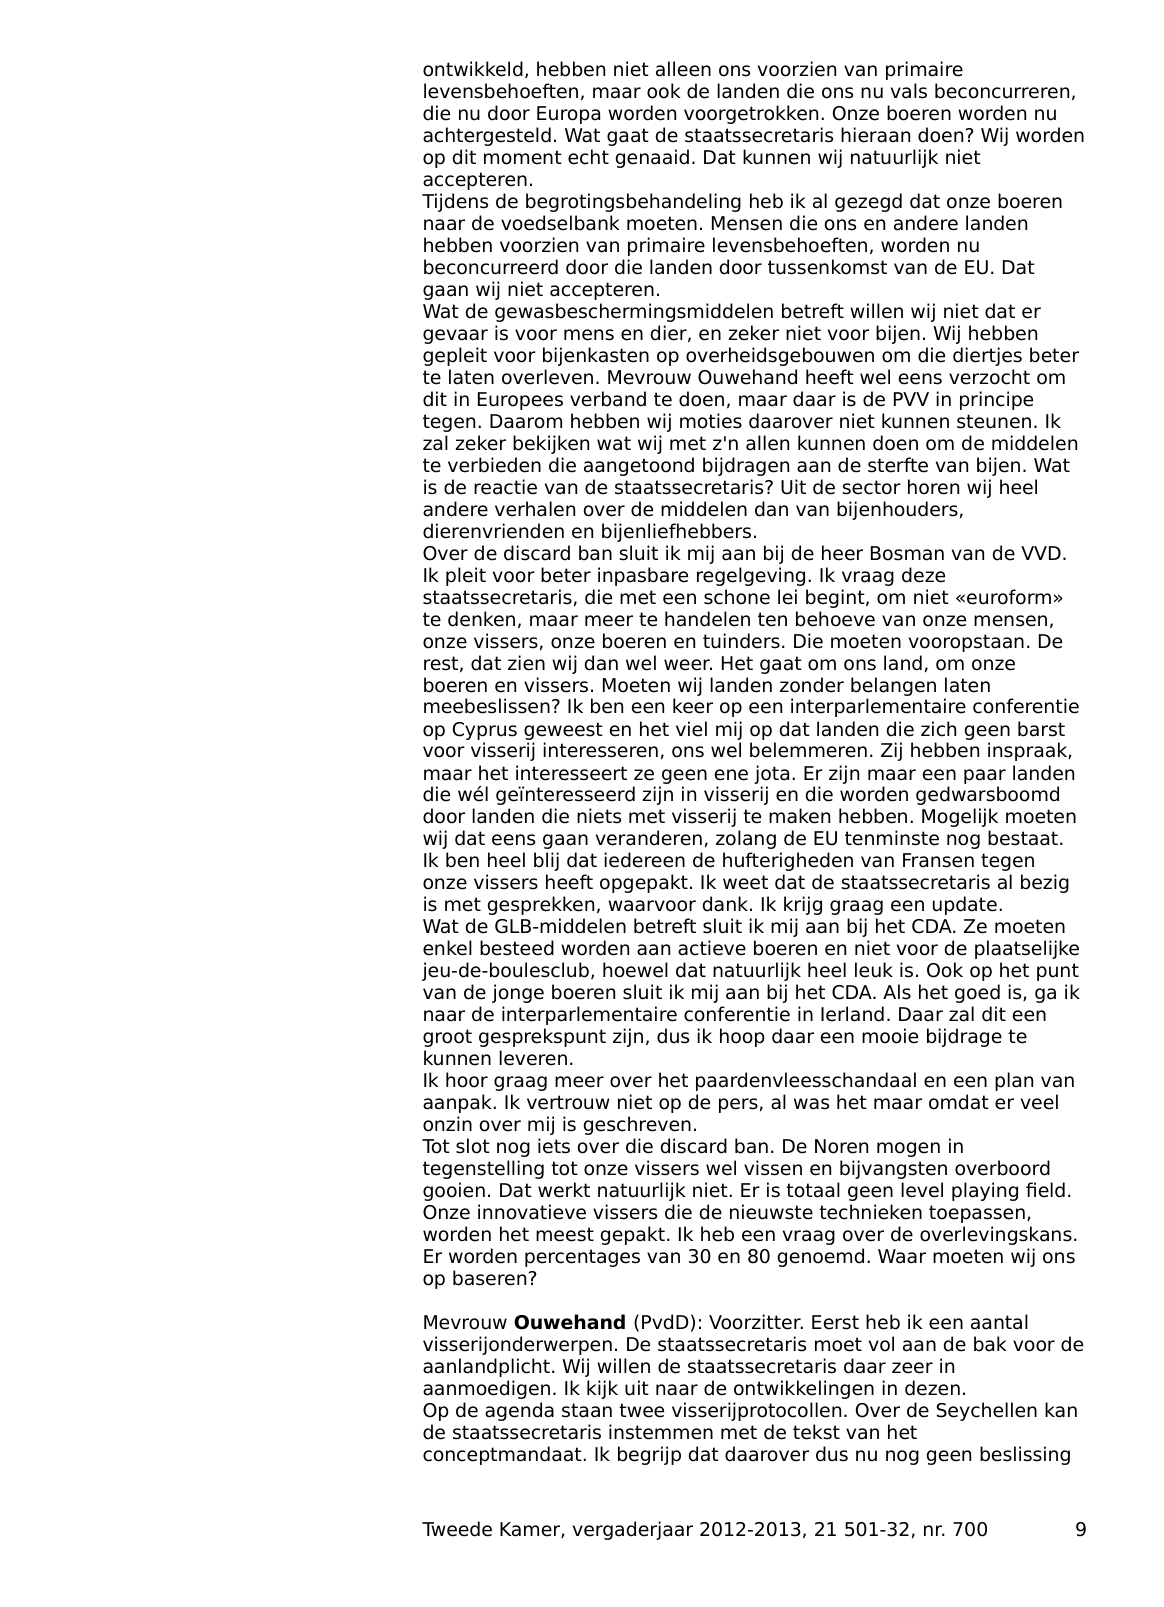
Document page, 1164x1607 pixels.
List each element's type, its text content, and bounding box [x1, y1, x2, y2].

text Ik ben heel blij dat iedereen de hufterigheden van Fransen tegen onze vissers heeft opgepakt. Ik weet dat de staatssecretaris al bezig is met gesprekken, waarvoor dank. Ik krijg graag een update. [422, 850, 1087, 916]
text ontwikkeld, hebben niet alleen ons voorzien van primaire levensbehoeften, maar ook de landen die ons nu vals beconcurreren, die nu door Europa worden voorgetrokken. Onze boeren worden nu achtergesteld. Wat gaat de staatssecretaris hieraan doen? Wij worden op dit moment echt genaaid. Dat kunnen wij natuurlijk niet accepteren. [422, 59, 1087, 191]
text Ik hoor graag meer over het paardenvleesschandaal en een plan van aanpak. Ik vertrouw niet op de pers, al was het maar omdat er veel onzin over mij is geschreven. [422, 1070, 1087, 1136]
text Over de discard ban sluit ik mij aan bij de heer Bosman van de VVD. Ik pleit voor beter inpasbare regelgeving. Ik vraag deze staatssecretaris, die met een schone lei begint, om niet «euroform» te denken, maar meer te handelen ten behoeve van onze mensen, onze vissers, onze boeren en tuinders. Die moeten vooropstaan. De rest, dat zien wij dan wel weer. Het gaat om ons land, om onze boeren en vissers. Moeten wij landen zonder belangen laten meebeslissen? Ik ben een keer op een interparlementaire conferentie op Cyprus geweest en het viel mij op dat landen die zich geen barst voor visserij interesseren, ons wel belemmeren. Zij hebben inspraak, maar het interesseert ze geen ene jota. Er zijn maar een paar landen die wél geïnteresseerd zijn in visserij en die worden gedwarsboomd door landen die niets met visserij te maken hebben. Mogelijk moeten wij dat eens gaan veranderen, zolang de EU tenminste nog bestaat. [422, 543, 1087, 850]
text Wat de gewasbeschermingsmiddelen betreft willen wij niet dat er gevaar is voor mens en dier, en zeker niet voor bijen. Wij hebben gepleit voor bijenkasten op overheidsgebouwen om die diertjes beter te laten overleven. Mevrouw Ouwehand heeft wel eens verzocht om dit in Europees verband te doen, maar daar is de PVV in principe tegen. Daarom hebben wij moties daarover niet kunnen steunen. Ik zal zeker bekijken wat wij met z'n allen kunnen doen om de middelen te verbieden die aangetoond bijdragen aan de sterfte van bijen. Wat is de reactie van de staatssecretaris? Uit de sector horen wij heel andere verhalen over de middelen dan van bijenhouders, dierenvrienden en bijenliefhebbers. [422, 301, 1087, 543]
text Mevrouw Ouwehand (PvdD): Voorzitter. Eerst heb ik een aantal visserijonderwerpen. De staatssecretaris moet vol aan de bak voor de aanlandplicht. Wij willen de staatssecretaris daar zeer in aanmoedigen. Ik kijk uit naar de ontwikkelingen in dezen. [422, 1312, 1087, 1400]
text Wat de GLB-middelen betreft sluit ik mij aan bij het CDA. Ze moeten enkel besteed worden aan actieve boeren en niet voor de plaatselijke jeu-de-boulesclub, hoewel dat natuurlijk heel leuk is. Ook op het punt van de jonge boeren sluit ik mij aan bij het CDA. Als het goed is, ga ik naar de interparlementaire conferentie in Ierland. Daar zal dit een groot gesprekspunt zijn, dus ik hoop daar een mooie bijdrage te kunnen leveren. [422, 916, 1087, 1070]
text Tot slot nog iets over die discard ban. De Noren mogen in tegenstelling tot onze vissers wel vissen en bijvangsten overboord gooien. Dat werkt natuurlijk niet. Er is totaal geen level playing field. Onze innovatieve vissers die de nieuwste technieken toepassen, worden het meest gepakt. Ik heb een vraag over de overlevingskans. Er worden percentages van 30 en 80 genoemd. Waar moeten wij ons op baseren? [422, 1136, 1087, 1290]
text Op de agenda staan twee visserijprotocollen. Over de Seychellen kan de staatssecretaris instemmen met de tekst van het conceptmandaat. Ik begrijp dat daarover dus nu nog geen beslissing [422, 1400, 1087, 1466]
text Tijdens de begrotingsbehandeling heb ik al gezegd dat onze boeren naar de voedselbank moeten. Mensen die ons en andere landen hebben voorzien van primaire levensbehoeften, worden nu beconcurreerd door die landen door tussenkomst van de EU. Dat gaan wij niet accepteren. [422, 191, 1087, 301]
